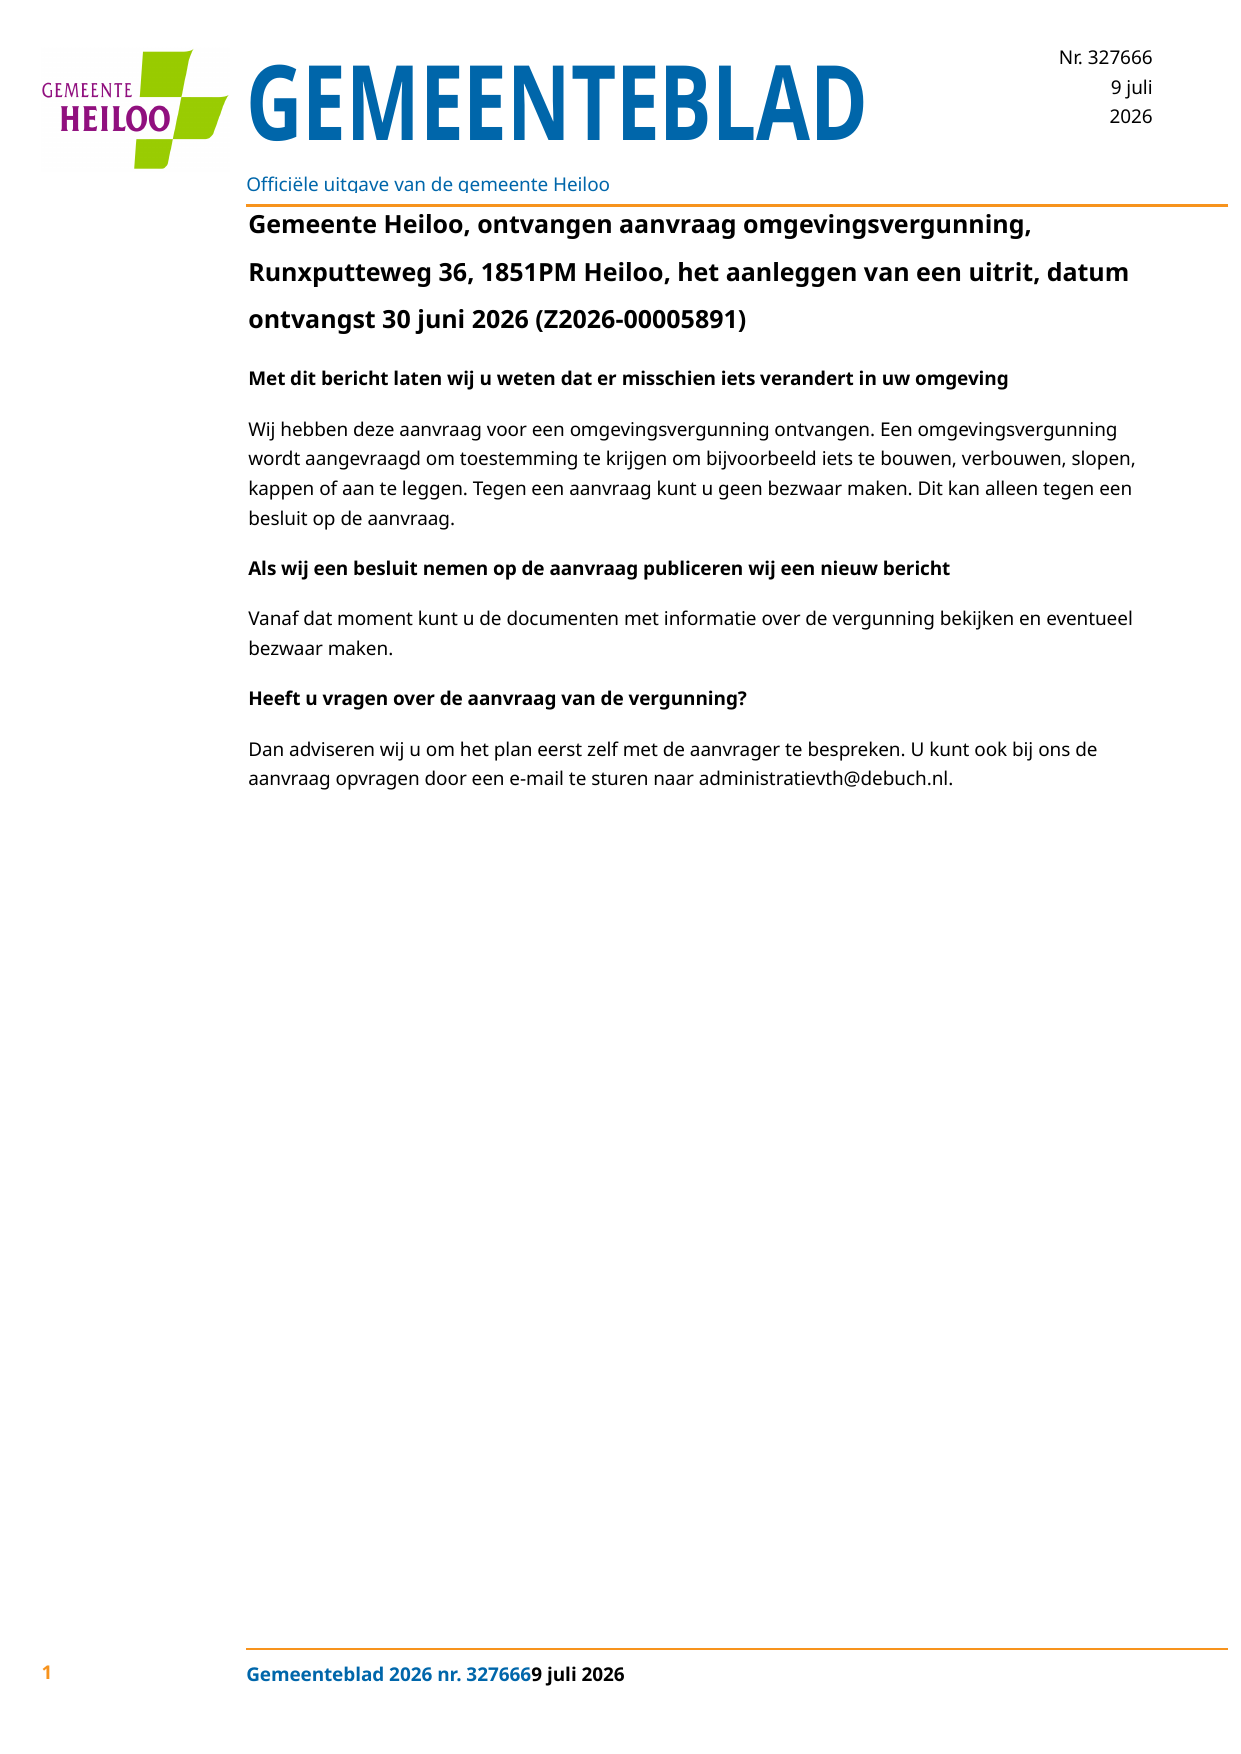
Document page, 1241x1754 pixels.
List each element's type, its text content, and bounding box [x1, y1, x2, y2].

picture [41, 47, 231, 172]
text Heeft u vragen over de aanvraag van de vergunning? [248, 686, 1152, 711]
text Als wij een besluit nemen op de aanvraag publiceren wij een nieuw bericht [248, 555, 1152, 581]
text Dan adviseren wij u om het plan eerst zelf met de aanvrager te bespreken. U kunt ook bij ons de aanvraag opvragen door een e-mail te sturen naar administratievth@debuch.nl. [248, 736, 1152, 791]
text Gemeente Heiloo, ontvangen aanvraag omgevingsvergunning, Runxputteweg 36, 1851PM Heiloo, het aanleggen van een uitrit, datum ontvangst 30 juni 2026 (Z2026-00005891) [248, 207, 1152, 336]
text Met dit bericht laten wij u weten dat er misschien iets verandert in uw omgeving [248, 366, 1152, 391]
text Vanaf dat moment kunt u de documenten met informatie over de vergunning bekijken en eventueel bezwaar maken. [248, 606, 1152, 661]
text Wij hebben deze aanvraag voor een omgevingsvergunning ontvangen. Een omgevingsvergunning wordt aangevraagd om toestemming te krijgen om bijvoorbeeld iets te bouwen, verbouwen, slopen, kappen of aan te leggen. Tegen een aanvraag kunt u geen bezwaar maken. Dit kan alleen tegen een besluit op de aanvraag. [248, 416, 1152, 530]
